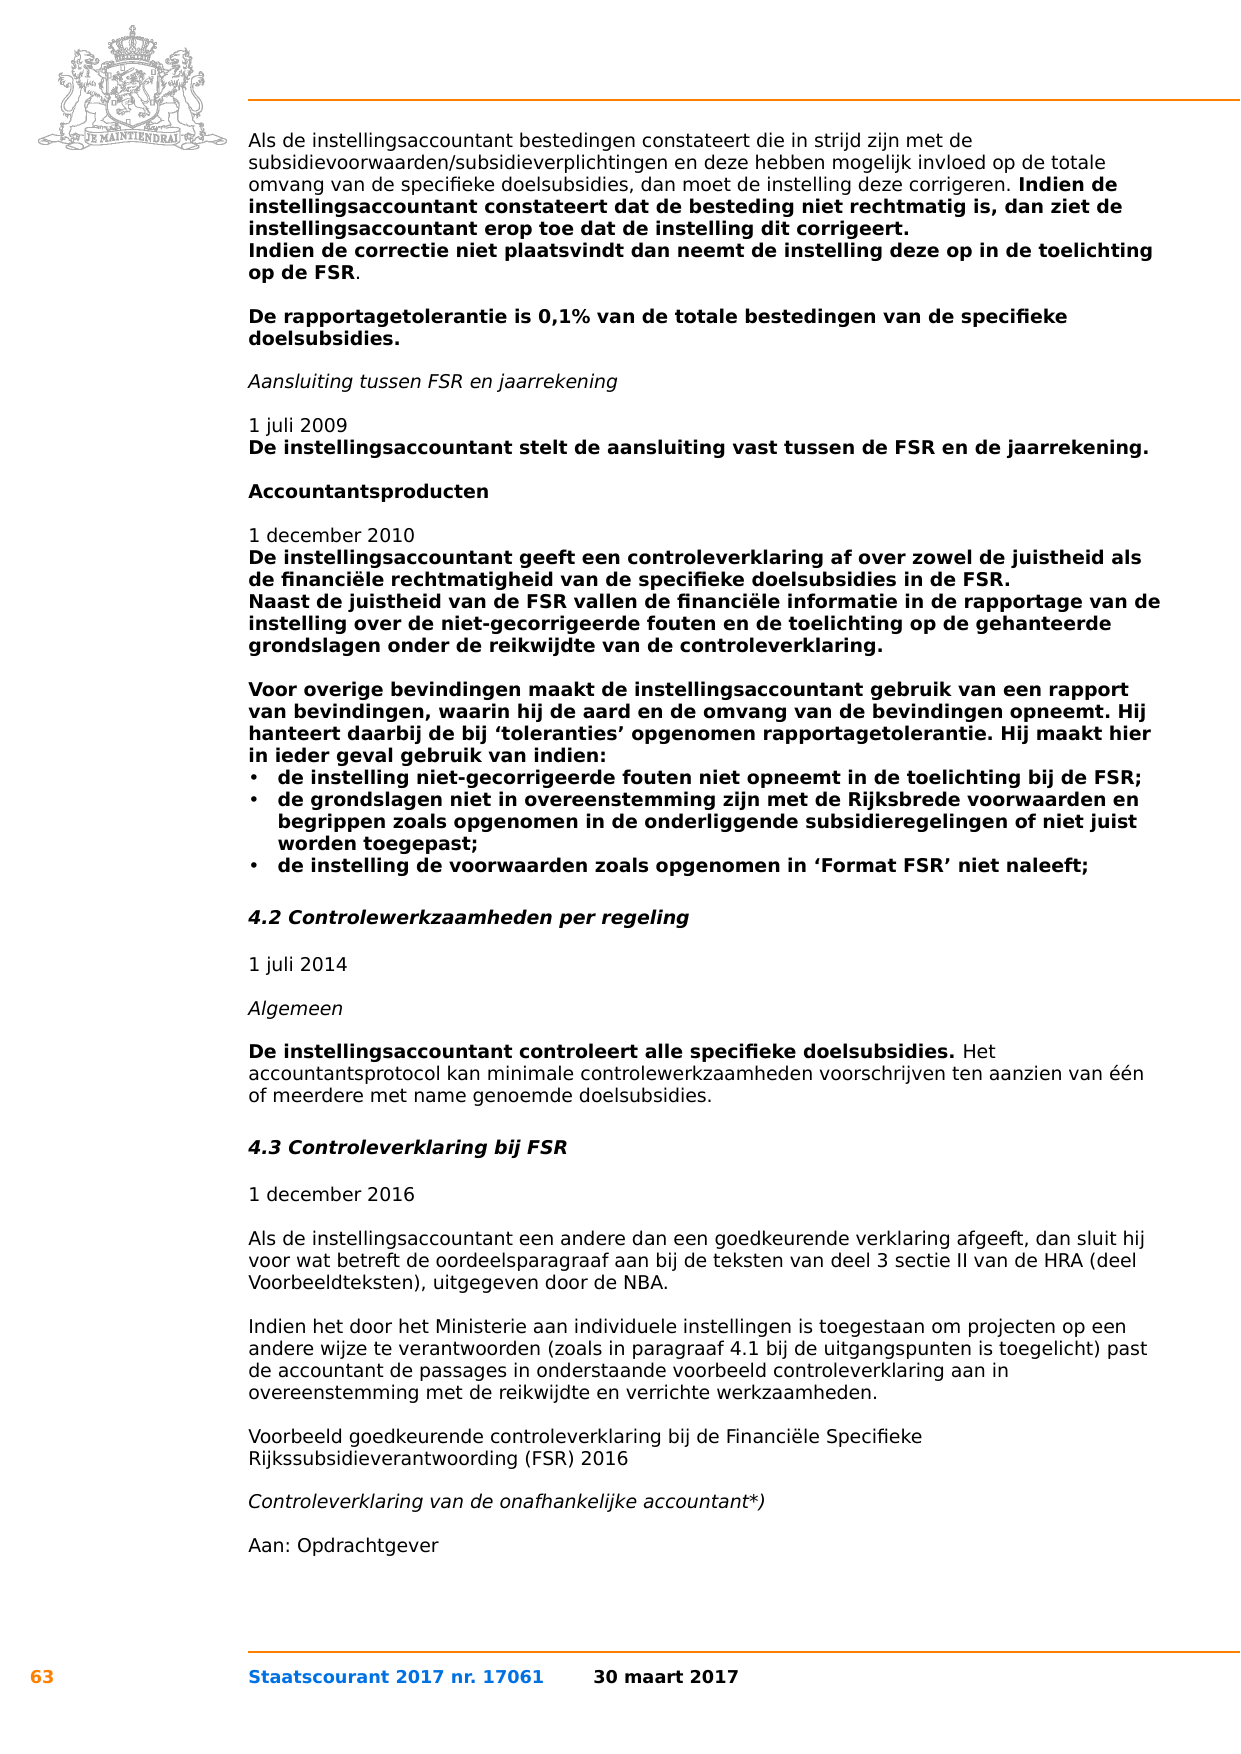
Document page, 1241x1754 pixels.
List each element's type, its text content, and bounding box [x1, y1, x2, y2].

text De instellingsaccountant controleert alle specifieke doelsubsidies. Het accountantsprotocol kan minimale controlewerkzaamheden voorschrijven ten aanzien van één of meerdere met name genoemde doelsubsidies. [248, 1041, 1163, 1107]
text Voor overige bevindingen maakt de instellingsaccountant gebruik van een rapport van bevindingen, waarin hij de aard en de omvang van de bevindingen opneemt. Hij hanteert daarbij de bij ‘toleranties’ opgenomen rapportagetolerantie. Hij maakt hier in ieder geval gebruik van indien: [248, 679, 1163, 767]
subtitle 4.3 Controleverklaring bij FSR [248, 1137, 1163, 1159]
subtitle Aansluiting tussen FSR en jaarrekening [248, 371, 1163, 393]
text 1 juli 2014 [248, 953, 1163, 976]
text Als de instellingsaccountant een andere dan een goedkeurende verklaring afgeeft, dan sluit hij voor wat betreft de oordeelsparagraaf aan bij de teksten van deel 3 sectie II van de HRA (deel Voorbeeldteksten), uitgegeven door de NBA. [248, 1228, 1163, 1294]
text De instellingsaccountant geeft een controleverklaring af over zowel de juistheid als de financiële rechtmatigheid van de specifieke doelsubsidies in de FSR. [248, 547, 1163, 591]
text Voorbeeld goedkeurende controleverklaring bij de Financiële Specifieke Rijkssubsidieverantwoording (FSR) 2016 [248, 1426, 1163, 1469]
text 1 december 2016 [248, 1184, 1163, 1206]
subtitle Accountantsproducten [248, 481, 1163, 503]
text Naast de juistheid van de FSR vallen de financiële informatie in de rapportage van de instelling over de niet-gecorrigeerde fouten en de toelichting op de gehanteerde grondslagen onder de reikwijdte van de controleverklaring. [248, 591, 1163, 657]
text Als de instellingsaccountant bestedingen constateert die in strijd zijn met de subsidievoorwaarden/subsidieverplichtingen en deze hebben mogelijk invloed op de totale omvang van de specifieke doelsubsidies, dan moet de instelling deze corrigeren. Indien de instellingsaccountant constateert dat de besteding niet rechtmatig is, dan ziet de instellingsaccountant erop toe dat de instelling dit corrigeert. [248, 130, 1163, 240]
text Indien het door het Ministerie aan individuele instellingen is toegestaan om projecten op een andere wijze te verantwoorden (zoals in paragraaf 4.1 bij de uitgangspunten is toegelicht) past de accountant de passages in onderstaande voorbeeld controleverklaring aan in overeenstemming met de reikwijdte en verrichte werkzaamheden. [248, 1316, 1163, 1404]
picture [38, 25, 227, 150]
text • de instelling niet-gecorrigeerde fouten niet opneemt in de toelichting bij de FSR; [248, 767, 1163, 789]
text De rapportagetolerantie is 0,1% van de totale bestedingen van de specifieke doelsubsidies. [248, 306, 1163, 349]
text • de instelling de voorwaarden zoals opgenomen in ‘Format FSR’ niet naleeft; [248, 854, 1163, 877]
subtitle Controleverklaring van de onafhankelijke accountant*) [248, 1491, 1163, 1513]
text • de grondslagen niet in overeenstemming zijn met de Rijksbrede voorwaarden en begrippen zoals opgenomen in de onderliggende subsidieregelingen of niet juist worden toegepast; [248, 789, 1163, 854]
text Indien de correctie niet plaatsvindt dan neemt de instelling deze op in de toelichting op de FSR. [248, 240, 1163, 284]
text De instellingsaccountant stelt de aansluiting vast tussen de FSR en de jaarrekening. [248, 437, 1163, 459]
text 1 december 2010 [248, 525, 1163, 547]
text 1 juli 2009 [248, 415, 1163, 437]
subtitle 4.2 Controlewerkzaamheden per regeling [248, 907, 1163, 928]
text Aan: Opdrachtgever [248, 1535, 1163, 1557]
subtitle Algemeen [248, 997, 1163, 1019]
